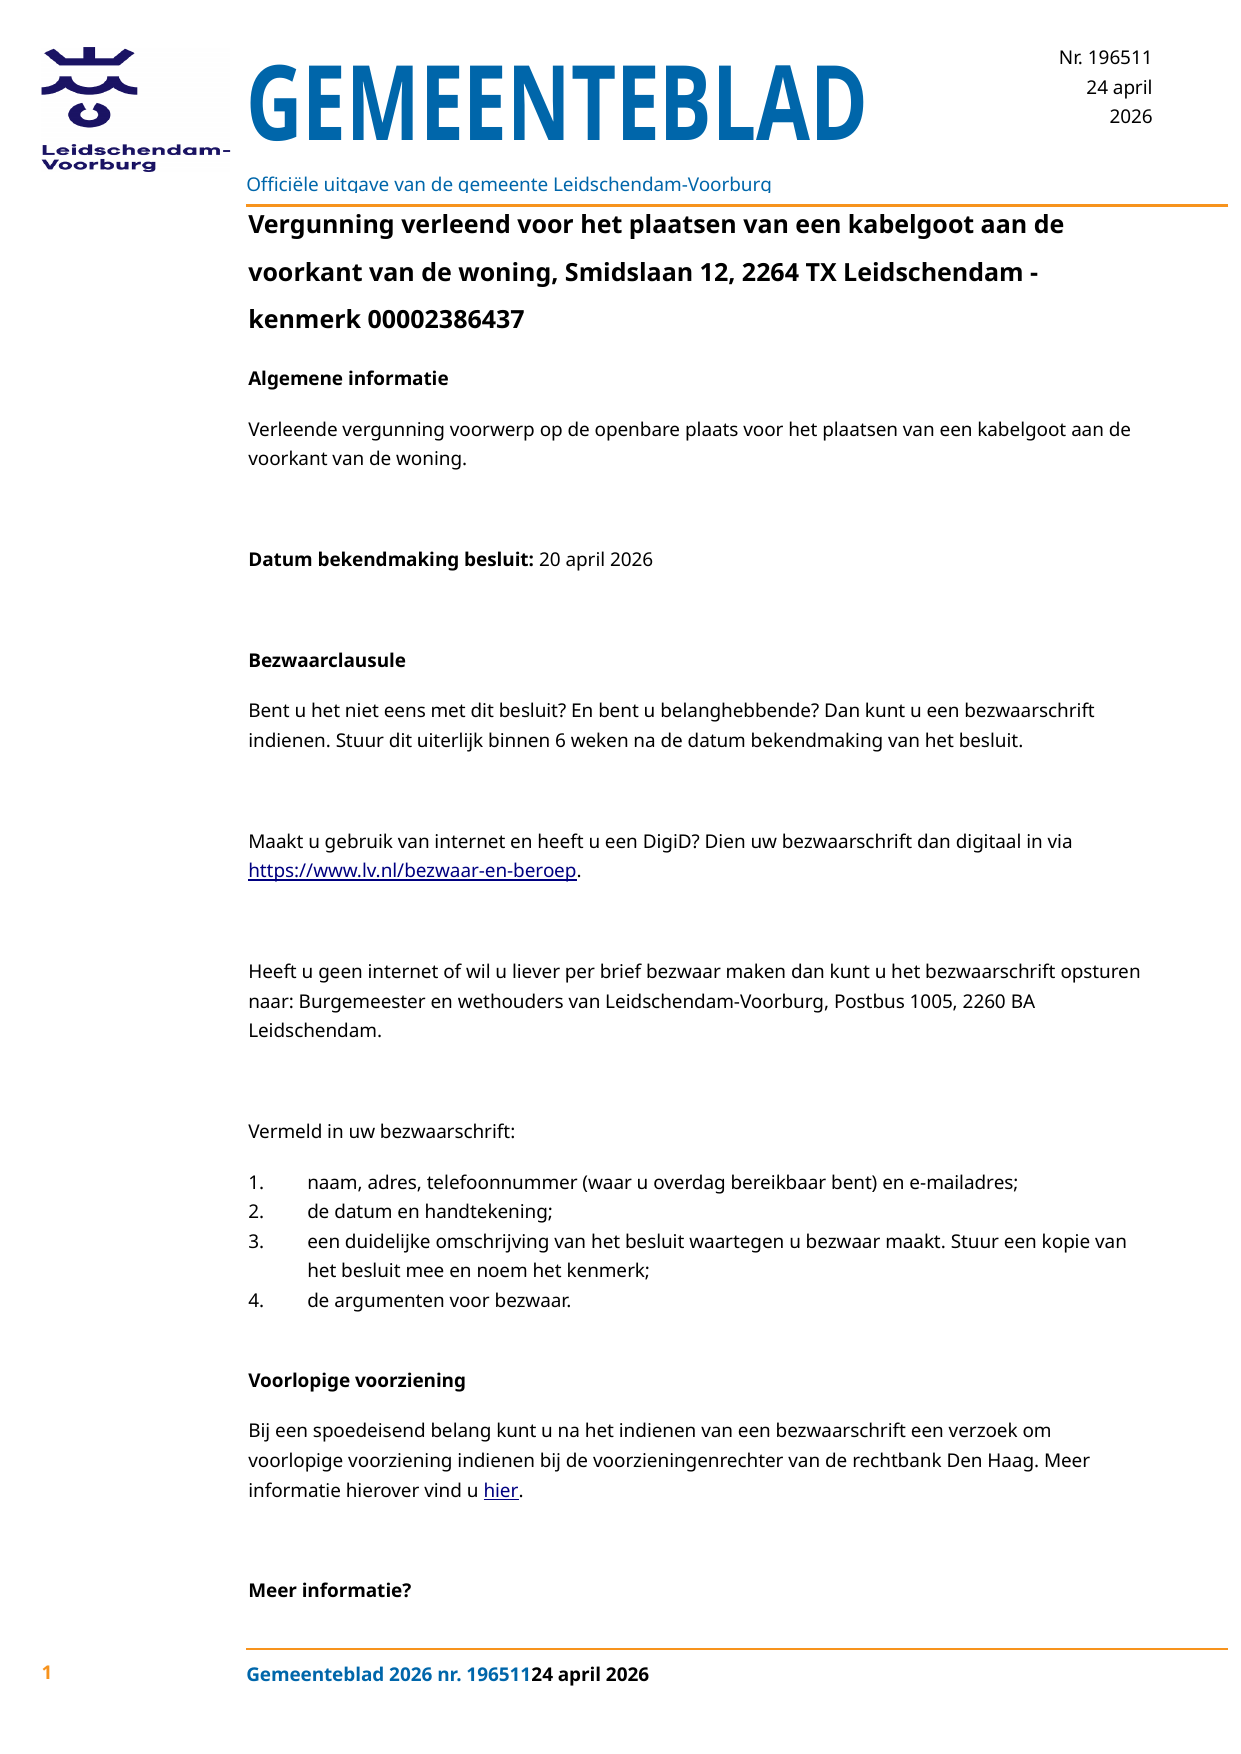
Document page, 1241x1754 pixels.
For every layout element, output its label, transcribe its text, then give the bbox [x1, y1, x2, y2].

text Bezwaarclausule [248, 647, 1152, 673]
text Algemene informatie [248, 366, 1152, 391]
text Vergunning verleend voor het plaatsen van een kabelgoot aan de voorkant van de woning, Smidslaan 12, 2264 TX Leidschendam - kenmerk 00002386437 [248, 207, 1152, 336]
list de argumenten voor bezwaar. [248, 1287, 1152, 1313]
text Datum bekendmaking besluit: 20 april 2026 [248, 546, 1152, 572]
list de datum en handtekening; [248, 1198, 1152, 1224]
text Maakt u gebruik van internet en heeft u een DigiD? Dien uw bezwaarschrift dan digitaal in via https://www.lv.nl/bezwaar-en-beroep. [248, 828, 1152, 883]
text Voorlopige voorziening [248, 1367, 1152, 1393]
text Bij een spoedeisend belang kunt u na het indienen van een bezwaarschrift een verzoek om voorlopige voorziening indienen bij de voorzieningenrechter van de rechtbank Den Haag. Meer informatie hierover vind u hier. [248, 1418, 1152, 1502]
text Vermeld in uw bezwaarschrift: [248, 1118, 1152, 1144]
list een duidelijke omschrijving van het besluit waartegen u bezwaar maakt. Stuur een kopie van het besluit mee en noem het kenmerk; [248, 1228, 1152, 1283]
list naam, adres, telefoonnummer (waar u overdag bereikbaar bent) en e-mailadres; [248, 1169, 1152, 1194]
text Meer informatie? [248, 1578, 1152, 1603]
text Heeft u geen internet of wil u liever per brief bezwaar maken dan kunt u het bezwaarschrift opsturen naar: Burgemeester en wethouders van Leidschendam-Voorburg, Postbus 1005, 2260 BA Leidschendam. [248, 958, 1152, 1043]
picture [41, 47, 231, 172]
text Bent u het niet eens met dit besluit? En bent u belanghebbende? Dan kunt u een bezwaarschrift indienen. Stuur dit uiterlijk binnen 6 weken na de datum bekendmaking van het besluit. [248, 698, 1152, 753]
text Verleende vergunning voorwerp op de openbare plaats voor het plaatsen van een kabelgoot aan de voorkant van de woning. [248, 416, 1152, 471]
